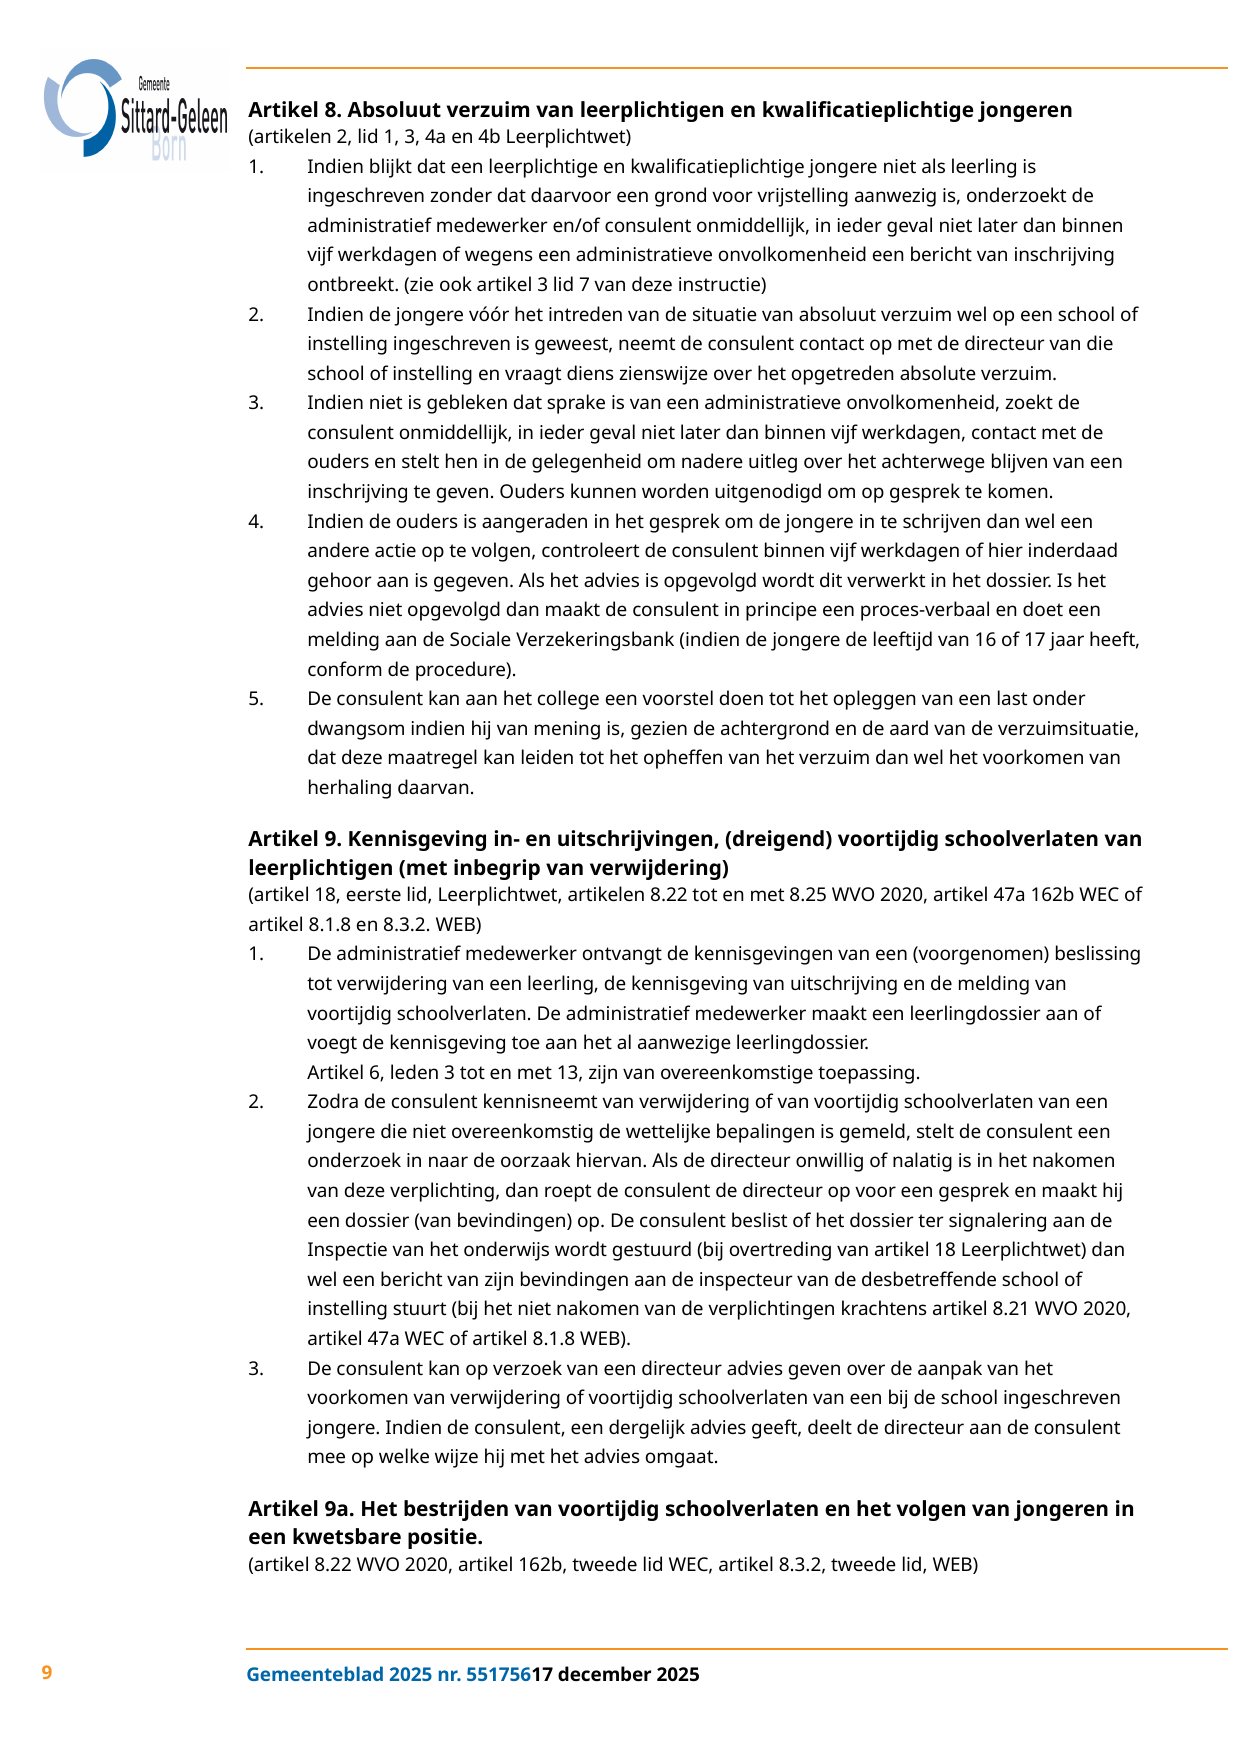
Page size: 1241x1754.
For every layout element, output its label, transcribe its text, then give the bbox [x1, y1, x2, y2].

list Indien de jongere vóór het intreden van de situatie van absoluut verzuim wel op een school of instelling ingeschreven is geweest, neemt de consulent contact op met de directeur van die school of instelling en vraagt diens zienswijze over het opgetreden absolute verzuim. [248, 301, 1152, 386]
text (artikel 18, eerste lid, Leerplichtwet, artikelen 8.22 tot en met 8.25 WVO 2020, artikel 47a 162b WEC of artikel 8.1.8 en 8.3.2. WEB) [248, 881, 1152, 937]
picture [41, 47, 231, 172]
text (artikel 8.22 WVO 2020, artikel 162b, tweede lid WEC, artikel 8.3.2, tweede lid, WEB) [248, 1551, 1152, 1576]
text (artikelen 2, lid 1, 3, 4a en 4b Leerplichtwet) [248, 123, 1152, 149]
text Artikel 9a. Het bestrijden van voortijdig schoolverlaten en het volgen van jongeren in een kwetsbare positie. [248, 1494, 1152, 1551]
list De consulent kan op verzoek van een directeur advies geven over de aanpak van het voorkomen van verwijdering of voortijdig schoolverlaten van een bij de school ingeschreven jongere. Indien de consulent, een dergelijk advies geeft, deelt de directeur aan de consulent mee op welke wijze hij met het advies omgaat. [248, 1355, 1152, 1469]
list De consulent kan aan het college een voorstel doen tot het opleggen van een last onder dwangsom indien hij van mening is, gezien de achtergrond en de aard van de verzuimsituatie, dat deze maatregel kan leiden tot het opheffen van het verzuim dan wel het voorkomen van herhaling daarvan. [248, 685, 1152, 800]
list Zodra de consulent kennisneemt van verwijdering of van voortijdig schoolverlaten van een jongere die niet overeenkomstig de wettelijke bepalingen is gemeld, stelt de consulent een onderzoek in naar de oorzaak hiervan. Als de directeur onwillig of nalatig is in het nakomen van deze verplichting, dan roept de consulent de directeur op voor een gesprek en maakt hij een dossier (van bevindingen) op. De consulent beslist of het dossier ter signalering aan de Inspectie van het onderwijs wordt gestuurd (bij overtreding van artikel 18 Leerplichtwet) dan wel een bericht van zijn bevindingen aan de inspecteur van de desbetreffende school of instelling stuurt (bij het niet nakomen van de verplichtingen krachtens artikel 8.21 WVO 2020, artikel 47a WEC of artikel 8.1.8 WEB). [248, 1088, 1152, 1351]
list De administratief medewerker ontvangt de kennisgevingen van een (voorgenomen) beslissing tot verwijdering van een leerling, de kennisgeving van uitschrijving en de melding van voortijdig schoolverlaten. De administratief medewerker maakt een leerlingdossier aan of voegt de kennisgeving toe aan het al aanwezige leerlingdossier. [248, 941, 1152, 1055]
list Indien blijkt dat een leerplichtige en kwalificatieplichtige jongere niet als leerling is ingeschreven zonder dat daarvoor een grond voor vrijstelling aanwezig is, onderzoekt de administratief medewerker en/of consulent onmiddellijk, in ieder geval niet later dan binnen vijf werkdagen of wegens een administratieve onvolkomenheid een bericht van inschrijving ontbreekt. (zie ook artikel 3 lid 7 van deze instructie) [248, 153, 1152, 297]
text Artikel 9. Kennisgeving in- en uitschrijvingen, (dreigend) voortijdig schoolverlaten van leerplichtigen (met inbegrip van verwijdering) [248, 824, 1152, 881]
list Artikel 6, leden 3 tot en met 13, zijn van overeenkomstige toepassing. [248, 1059, 1152, 1084]
text Artikel 8. Absoluut verzuim van leerplichtigen en kwalificatieplichtige jongeren [248, 95, 1152, 123]
list Indien de ouders is aangeraden in het gesprek om de jongere in te schrijven dan wel een andere actie op te volgen, controleert de consulent binnen vijf werkdagen of hier inderdaad gehoor aan is gegeven. Als het advies is opgevolgd wordt dit verwerkt in het dossier. Is het advies niet opgevolgd dan maakt de consulent in principe een proces-verbaal en doet een melding aan de Sociale Verzekeringsbank (indien de jongere de leeftijd van 16 of 17 jaar heeft, conform de procedure). [248, 508, 1152, 681]
list Indien niet is gebleken dat sprake is van een administratieve onvolkomenheid, zoekt de consulent onmiddellijk, in ieder geval niet later dan binnen vijf werkdagen, contact met de ouders en stelt hen in de gelegenheid om nadere uitleg over het achterwege blijven van een inschrijving te geven. Ouders kunnen worden uitgenodigd om op gesprek te komen. [248, 389, 1152, 504]
